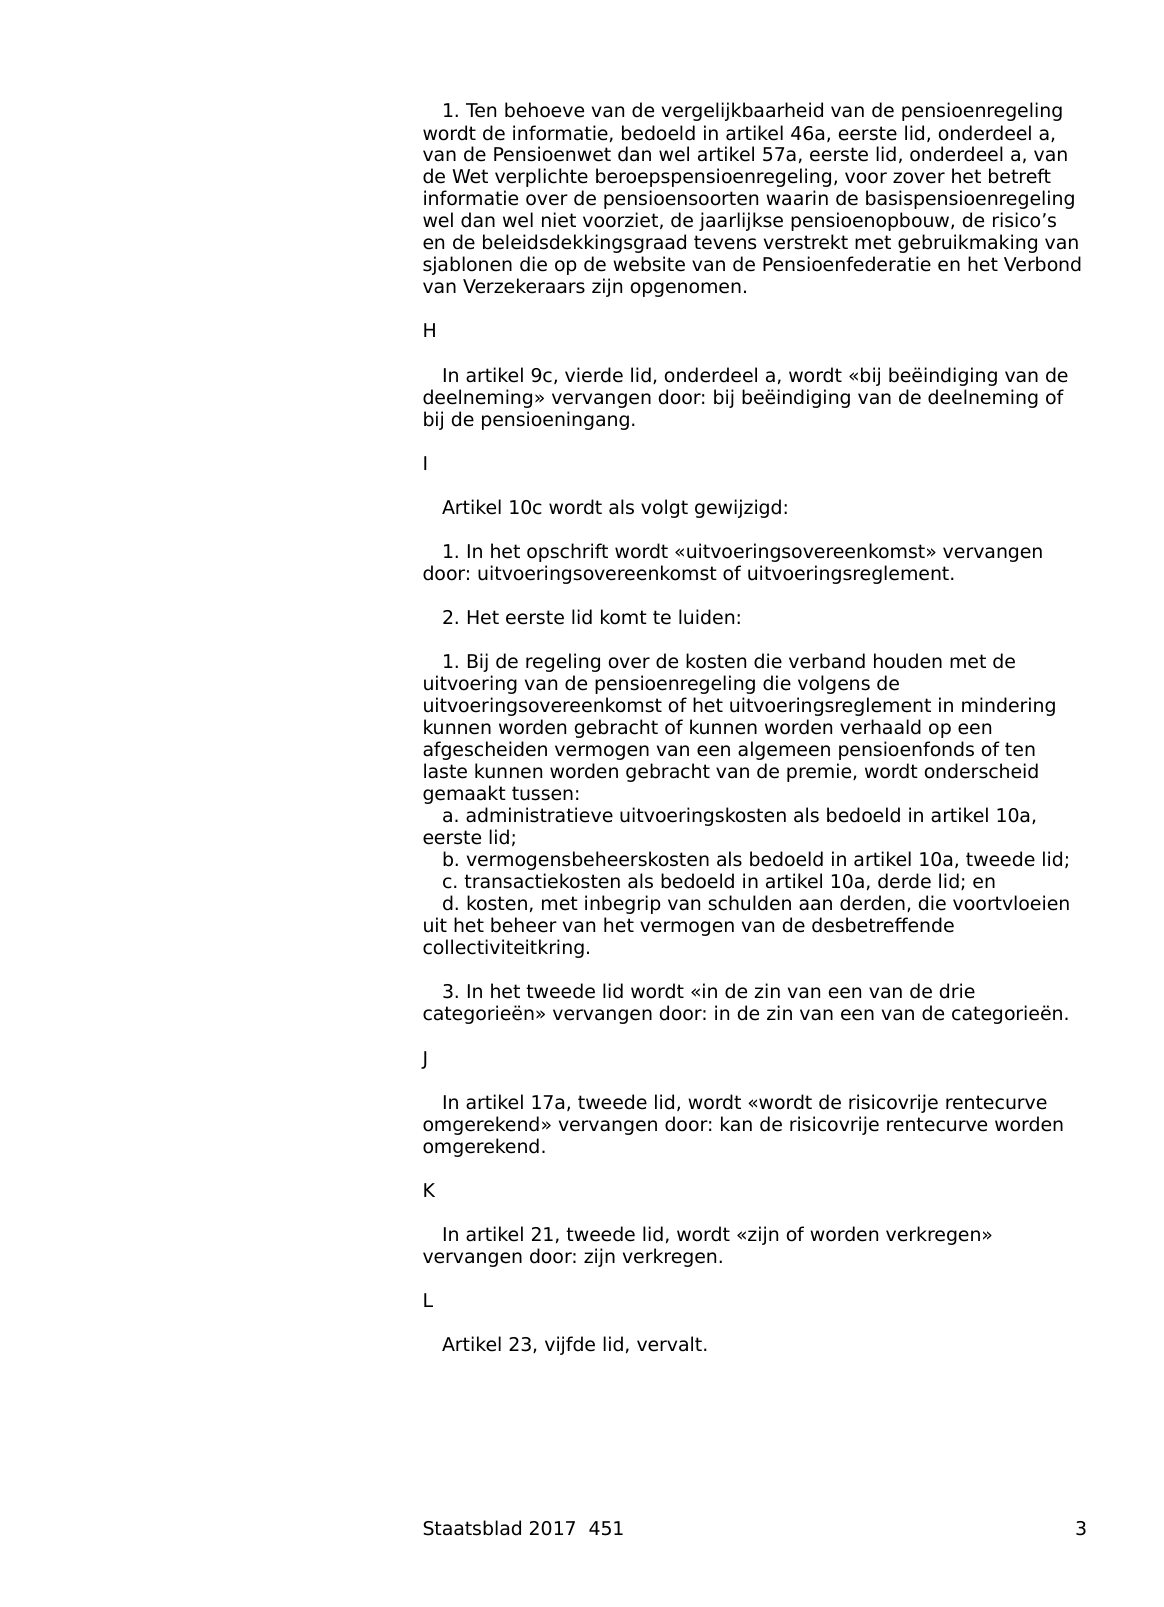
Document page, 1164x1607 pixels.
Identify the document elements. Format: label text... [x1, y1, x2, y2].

text Artikel 23, vijfde lid, vervalt. [422, 1334, 1087, 1356]
text H [422, 320, 1087, 342]
text 3. In het tweede lid wordt «in de zin van een van de drie categorieën» vervangen door: in de zin van een van de categorieën. [422, 981, 1087, 1025]
text a. administratieve uitvoeringskosten als bedoeld in artikel 10a, eerste lid; [422, 805, 1087, 849]
text I [422, 453, 1087, 475]
text 1. Bij de regeling over de kosten die verband houden met de uitvoering van de pensioenregeling die volgens de uitvoeringsovereenkomst of het uitvoeringsreglement in mindering kunnen worden gebracht of kunnen worden verhaald op een afgescheiden vermogen van een algemeen pensioenfonds of ten laste kunnen worden gebracht van de premie, wordt onderscheid gemaakt tussen: [422, 651, 1087, 805]
text 2. Het eerste lid komt te luiden: [422, 607, 1087, 629]
text d. kosten, met inbegrip van schulden aan derden, die voortvloeien uit het beheer van het vermogen van de desbetreffende collectiviteitkring. [422, 893, 1087, 959]
text 1. In het opschrift wordt «uitvoeringsovereenkomst» vervangen door: uitvoeringsovereenkomst of uitvoeringsreglement. [422, 541, 1087, 585]
text In artikel 9c, vierde lid, onderdeel a, wordt «bij beëindiging van de deelneming» vervangen door: bij beëindiging van de deelneming of bij de pensioeningang. [422, 364, 1087, 431]
text K [422, 1180, 1087, 1202]
text In artikel 17a, tweede lid, wordt «wordt de risicovrije rentecurve omgerekend» vervangen door: kan de risicovrije rentecurve worden omgerekend. [422, 1092, 1087, 1157]
text Artikel 10c wordt als volgt gewijzigd: [422, 497, 1087, 519]
text b. vermogensbeheerskosten als bedoeld in artikel 10a, tweede lid; [422, 849, 1087, 871]
text 1. Ten behoeve van de vergelijkbaarheid van de pensioenregeling wordt de informatie, bedoeld in artikel 46a, eerste lid, onderdeel a, van de Pensioenwet dan wel artikel 57a, eerste lid, onderdeel a, van de Wet verplichte beroepspensioenregeling, voor zover het betreft informatie over de pensioensoorten waarin de basispensioenregeling wel dan wel niet voorziet, de jaarlijkse pensioenopbouw, de risico’s en de beleidsdekkingsgraad tevens verstrekt met gebruikmaking van sjablonen die op de website van de Pensioenfederatie en het Verbond van Verzekeraars zijn opgenomen. [422, 100, 1087, 298]
text L [422, 1290, 1087, 1312]
text c. transactiekosten als bedoeld in artikel 10a, derde lid; en [422, 871, 1087, 893]
text J [422, 1047, 1087, 1069]
text In artikel 21, tweede lid, wordt «zijn of worden verkregen» vervangen door: zijn verkregen. [422, 1224, 1087, 1268]
